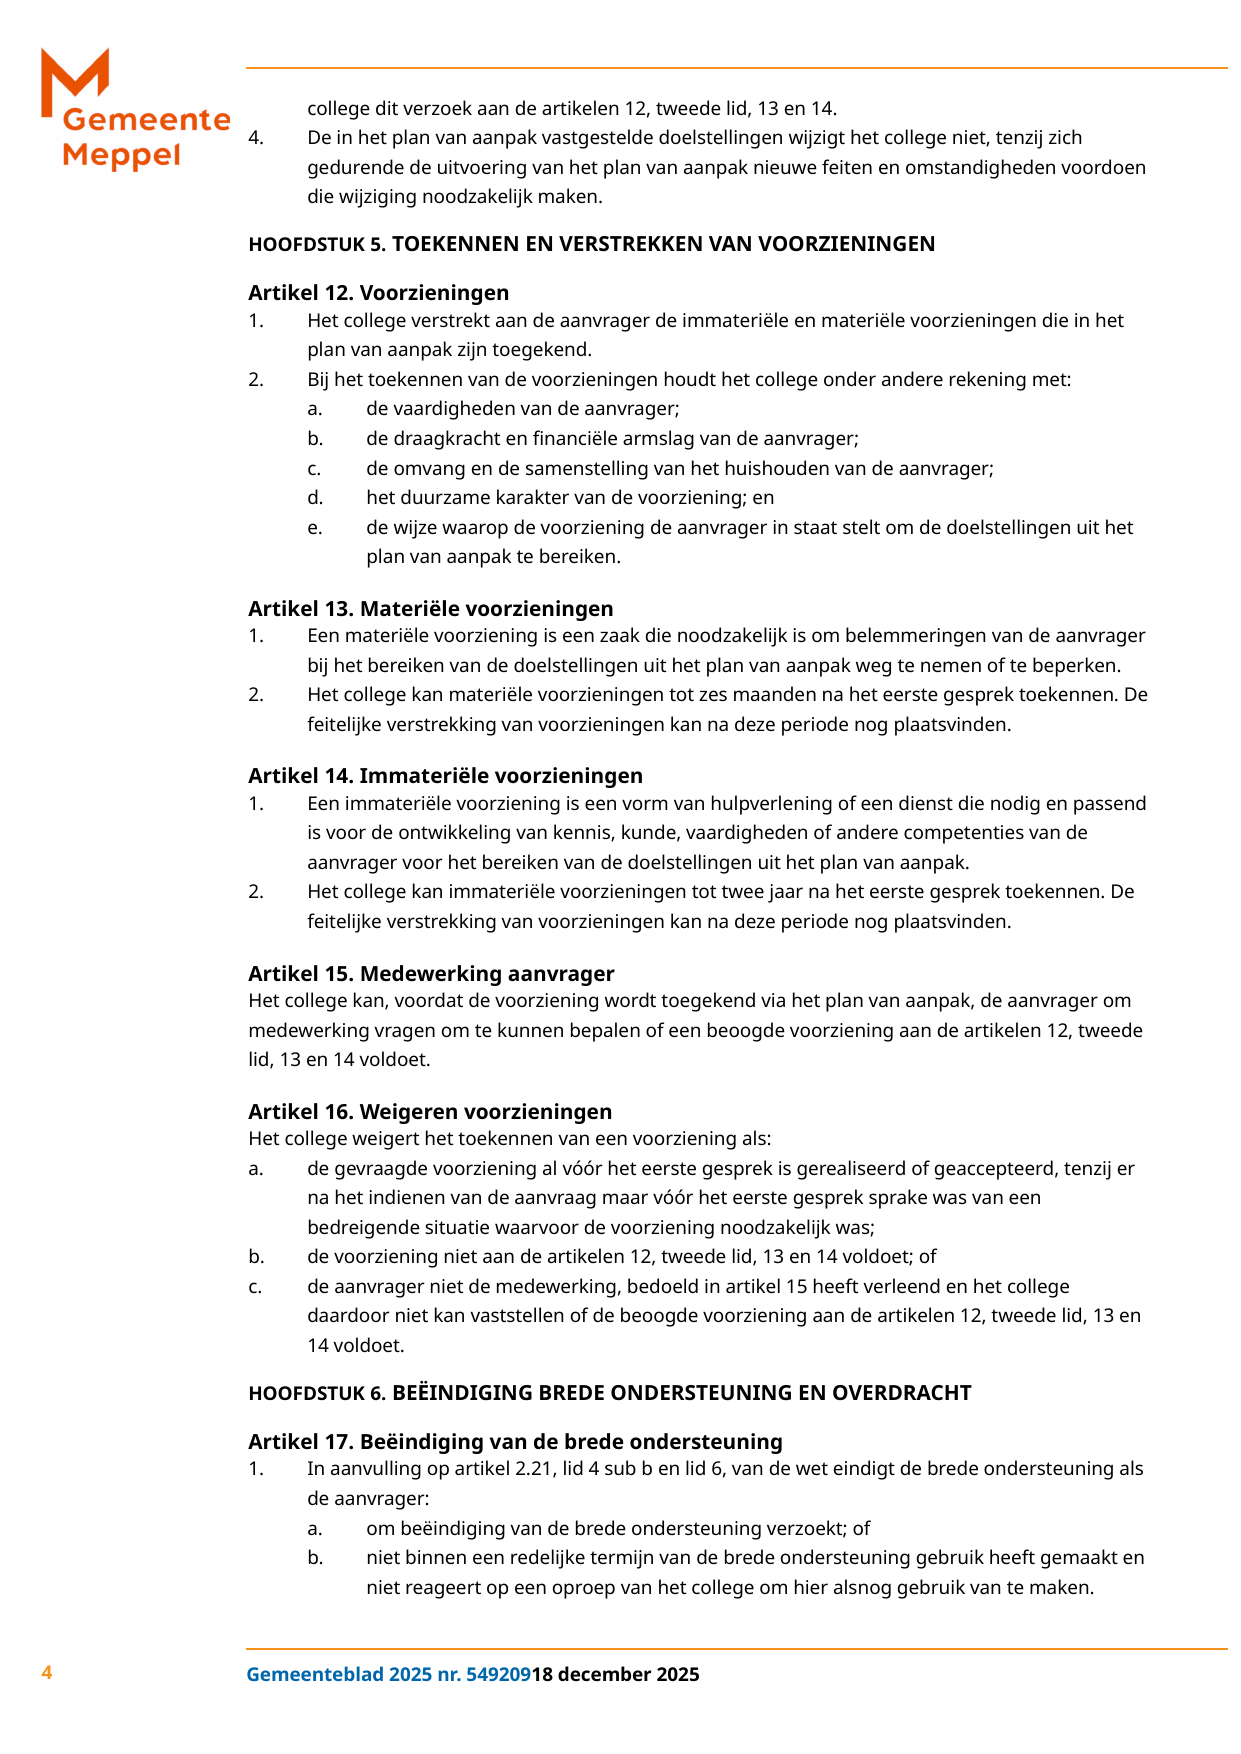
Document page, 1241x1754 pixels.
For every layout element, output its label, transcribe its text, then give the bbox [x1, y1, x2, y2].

list Een immateriële voorziening is een vorm van hulpverlening of een dienst die nodig en passend is voor de ontwikkeling van kennis, kunde, vaardigheden of andere competenties van de aanvrager voor het bereiken van de doelstellingen uit het plan van aanpak. [248, 790, 1152, 875]
list de wijze waarop de voorziening de aanvrager in staat stelt om de doelstellingen uit het plan van aanpak te bereiken. [307, 514, 1152, 569]
list Een materiële voorziening is een zaak die noodzakelijk is om belemmeringen van de aanvrager bij het bereiken van de doelstellingen uit het plan van aanpak weg te nemen of te beperken. [248, 622, 1152, 678]
text HOOFDSTUK 6. BEËINDIGING BREDE ONDERSTEUNING EN OVERDRACHT [248, 1378, 1152, 1406]
list de aanvrager niet de medewerking, bedoeld in artikel 15 heeft verleend en het college daardoor niet kan vaststellen of de beoogde voorziening aan de artikelen 12, tweede lid, 13 en 14 voldoet. [248, 1273, 1152, 1358]
list In aanvulling op artikel 2.21, lid 4 sub b en lid 6, van de wet eindigt de brede ondersteuning als de aanvrager: [248, 1456, 1152, 1511]
text Artikel 15. Medewerking aanvrager [248, 959, 1152, 987]
list Bij het toekennen van de voorzieningen houdt het college onder andere rekening met: [248, 366, 1152, 392]
list de vaardigheden van de aanvrager; [307, 396, 1152, 421]
list de gevraagde voorziening al vóór het eerste gesprek is gerealiseerd of geaccepteerd, tenzij er na het indienen van de aanvraag maar vóór het eerste gesprek sprake was van een bedreigende situatie waarvoor de voorziening noodzakelijk was; [248, 1155, 1152, 1240]
list om beëindiging van de brede ondersteuning verzoekt; of [307, 1515, 1152, 1541]
text Artikel 14. Immateriële voorzieningen [248, 762, 1152, 790]
text Het college weigert het toekennen van een voorziening als: [248, 1125, 1152, 1151]
list het duurzame karakter van de voorziening; en [307, 484, 1152, 510]
list de voorziening niet aan de artikelen 12, tweede lid, 13 en 14 voldoet; of [248, 1243, 1152, 1269]
list college dit verzoek aan de artikelen 12, tweede lid, 13 en 14. [248, 95, 1152, 121]
list de draagkracht en financiële armslag van de aanvrager; [307, 425, 1152, 451]
list Het college verstrekt aan de aanvrager de immateriële en materiële voorzieningen die in het plan van aanpak zijn toegekend. [248, 307, 1152, 362]
text HOOFDSTUK 5. TOEKENNEN EN VERSTREKKEN VAN VOORZIENINGEN [248, 229, 1152, 258]
text Het college kan, voordat de voorziening wordt toegekend via het plan van aanpak, de aanvrager om medewerking vragen om te kunnen bepalen of een beoogde voorziening aan de artikelen 12, tweede lid, 13 en 14 voldoet. [248, 987, 1152, 1072]
text Artikel 12. Voorzieningen [248, 278, 1152, 307]
list de omvang en de samenstelling van het huishouden van de aanvrager; [307, 455, 1152, 481]
picture [41, 47, 231, 172]
text Artikel 13. Materiële voorzieningen [248, 594, 1152, 622]
list De in het plan van aanpak vastgestelde doelstellingen wijzigt het college niet, tenzij zich gedurende de uitvoering van het plan van aanpak nieuwe feiten en omstandigheden voordoen die wijziging noodzakelijk maken. [248, 124, 1152, 209]
list niet binnen een redelijke termijn van de brede ondersteuning gebruik heeft gemaakt en niet reageert op een oproep van het college om hier alsnog gebruik van te maken. [307, 1544, 1152, 1600]
text Artikel 17. Beëindiging van de brede ondersteuning [248, 1427, 1152, 1456]
list Het college kan immateriële voorzieningen tot twee jaar na het eerste gesprek toekennen. De feitelijke verstrekking van voorzieningen kan na deze periode nog plaatsvinden. [248, 879, 1152, 934]
text Artikel 16. Weigeren voorzieningen [248, 1097, 1152, 1125]
list Het college kan materiële voorzieningen tot zes maanden na het eerste gesprek toekennen. De feitelijke verstrekking van voorzieningen kan na deze periode nog plaatsvinden. [248, 682, 1152, 737]
